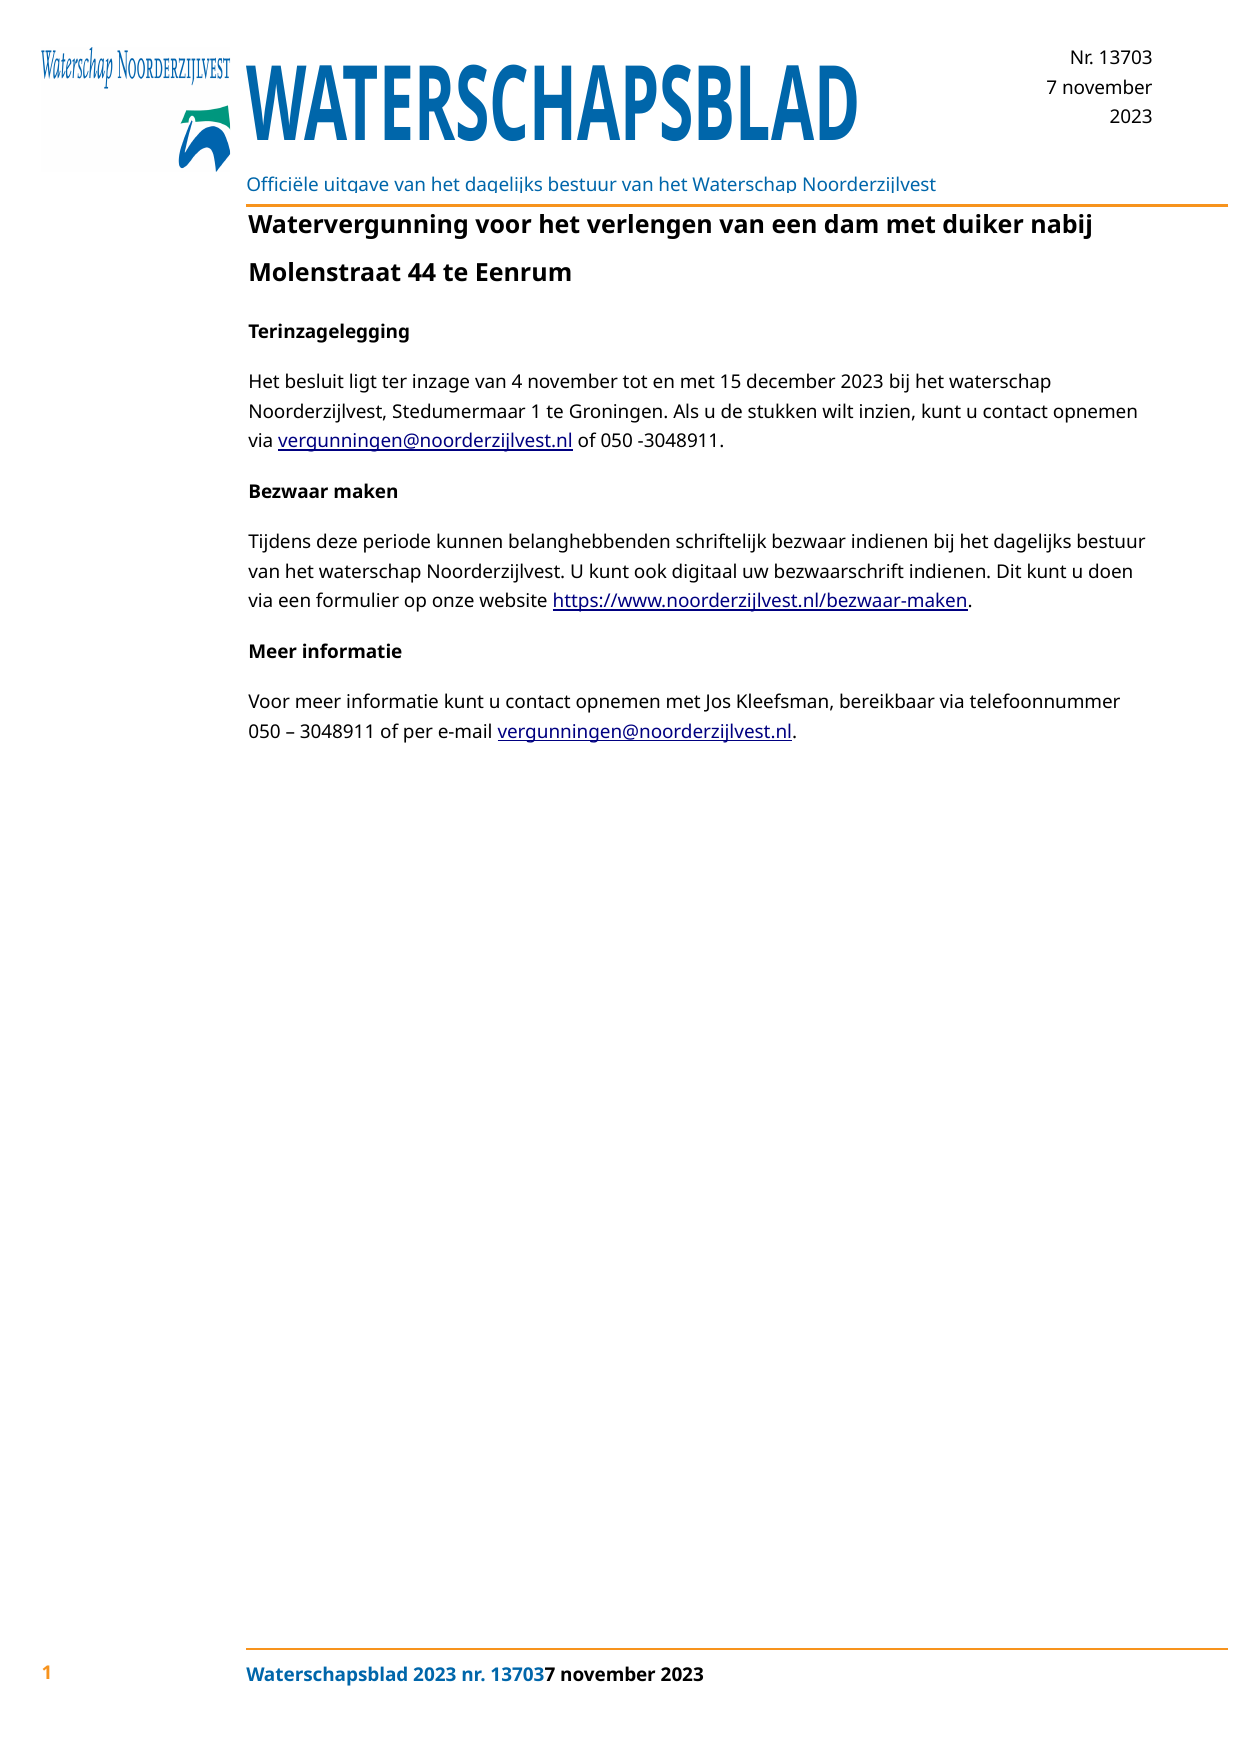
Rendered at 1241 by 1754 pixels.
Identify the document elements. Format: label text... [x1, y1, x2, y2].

text Meer informatie [248, 638, 1152, 664]
text Terinzagelegging [248, 318, 1152, 344]
text Voor meer informatie kunt u contact opnemen met Jos Kleefsman, bereikbaar via telefoonnummer 050 – 3048911 of per e-mail vergunningen@noorderzijlvest.nl. [248, 688, 1152, 744]
picture [41, 47, 231, 172]
text Watervergunning voor het verlengen van een dam met duiker nabij Molenstraat 44 te Eenrum [248, 207, 1152, 288]
text Het besluit ligt ter inzage van 4 november tot en met 15 december 2023 bij het waterschap Noorderzijlvest, Stedumermaar 1 te Groningen. Als u de stukken wilt inzien, kunt u contact opnemen via vergunningen@noorderzijlvest.nl of 050 -3048911. [248, 368, 1152, 453]
text Bezwaar maken [248, 478, 1152, 504]
text Tijdens deze periode kunnen belanghebbenden schriftelijk bezwaar indienen bij het dagelijks bestuur van het waterschap Noorderzijlvest. U kunt ook digitaal uw bezwaarschrift indienen. Dit kunt u doen via een formulier op onze website https://www.noorderzijlvest.nl/bezwaar-maken. [248, 528, 1152, 613]
